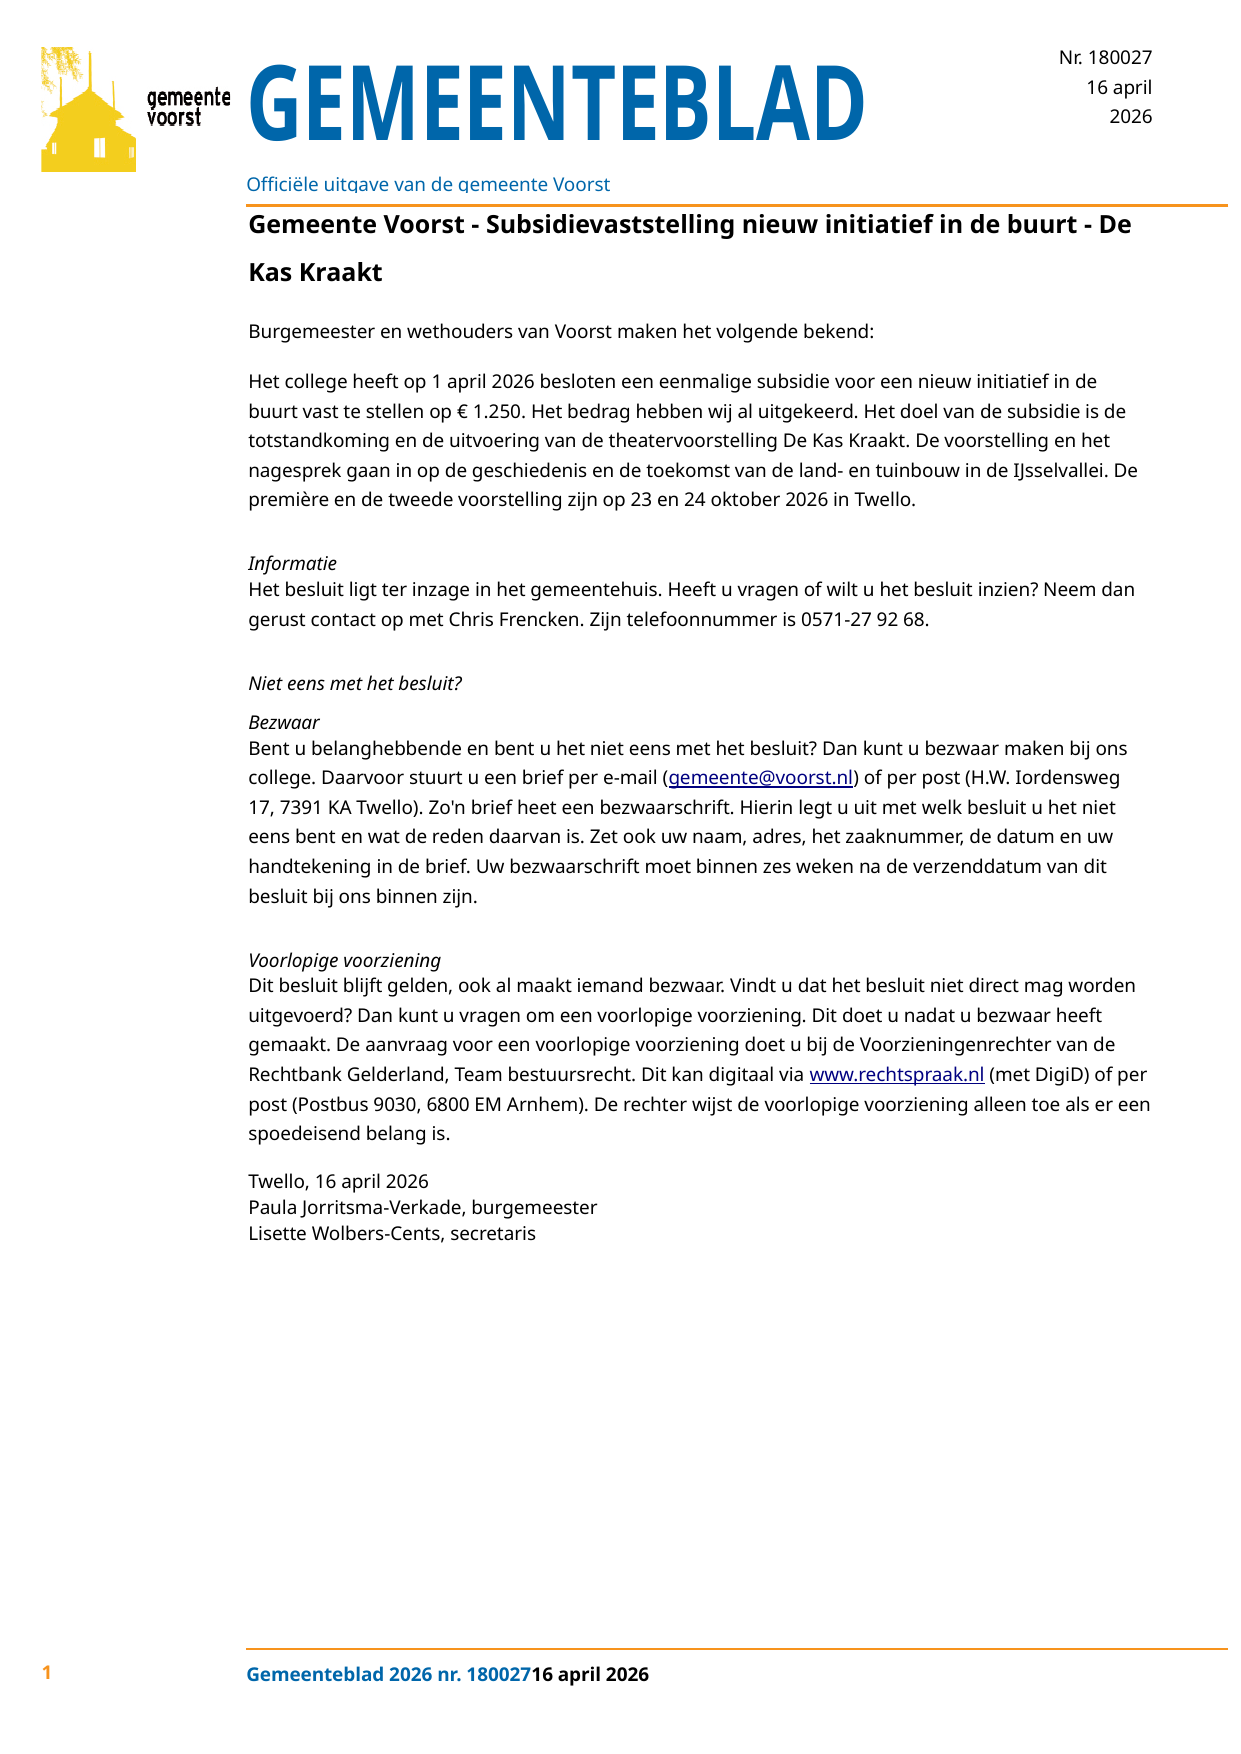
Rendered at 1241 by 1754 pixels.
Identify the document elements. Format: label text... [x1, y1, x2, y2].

text Dit besluit blijft gelden, ook al maakt iemand bezwaar. Vindt u dat het besluit niet direct mag worden uitgevoerd? Dan kunt u vragen om een voorlopige voorziening. Dit doet u nadat u bezwaar heeft gemaakt. De aanvraag voor een voorlopige voorziening doet u bij de Voorzieningenrechter van de Rechtbank Gelderland, Team bestuursrecht. Dit kan digitaal via www.rechtspraak.nl (met DigiD) of per post (Postbus 9030, 6800 EM Arnhem). De rechter wijst de voorlopige voorziening alleen toe als er een spoedeisend belang is. [248, 972, 1152, 1146]
picture [41, 47, 231, 172]
text Bent u belanghebbende en bent u het niet eens met het besluit? Dan kunt u bezwaar maken bij ons college. Daarvoor stuurt u een brief per e-mail (gemeente@voorst.nl) of per post (H.W. Iordensweg 17, 7391 KA Twello). Zo'n brief heet een bezwaarschrift. Hierin legt u uit met welk besluit u het niet eens bent en wat de reden daarvan is. Zet ook uw naam, adres, het zaaknummer, de datum en uw handtekening in de brief. Uw bezwaarschrift moet binnen zes weken na de verzenddatum van dit besluit bij ons binnen zijn. [248, 735, 1152, 908]
text Bezwaar [248, 709, 1152, 735]
text Niet eens met het besluit? [248, 670, 1152, 696]
text Twello, 16 april 2026 [248, 1168, 1152, 1194]
text Het college heeft op 1 april 2026 besloten een eenmalige subsidie voor een nieuw initiatief in de buurt vast te stellen op € 1.250. Het bedrag hebben wij al uitgekeerd. Het doel van de subsidie is de totstandkoming en de uitvoering van de theatervoorstelling De Kas Kraakt. De voorstelling en het nagesprek gaan in op de geschiedenis en de toekomst van de land- en tuinbouw in de IJsselvallei. De première en de tweede voorstelling zijn op 23 en 24 oktober 2026 in Twello. [248, 368, 1152, 512]
text Lisette Wolbers-Cents, secretaris [248, 1220, 1152, 1245]
text Voorlopige voorziening [248, 947, 1152, 972]
text Paula Jorritsma-Verkade, burgemeester [248, 1194, 1152, 1220]
text Informatie [248, 551, 1152, 576]
text Gemeente Voorst - Subsidievaststelling nieuw initiatief in de buurt - De Kas Kraakt [248, 207, 1152, 288]
text Het besluit ligt ter inzage in het gemeentehuis. Heeft u vragen of wilt u het besluit inzien? Neem dan gerust contact op met Chris Frencken. Zijn telefoonnummer is 0571-27 92 68. [248, 576, 1152, 632]
text Burgemeester en wethouders van Voorst maken het volgende bekend: [248, 318, 1152, 344]
